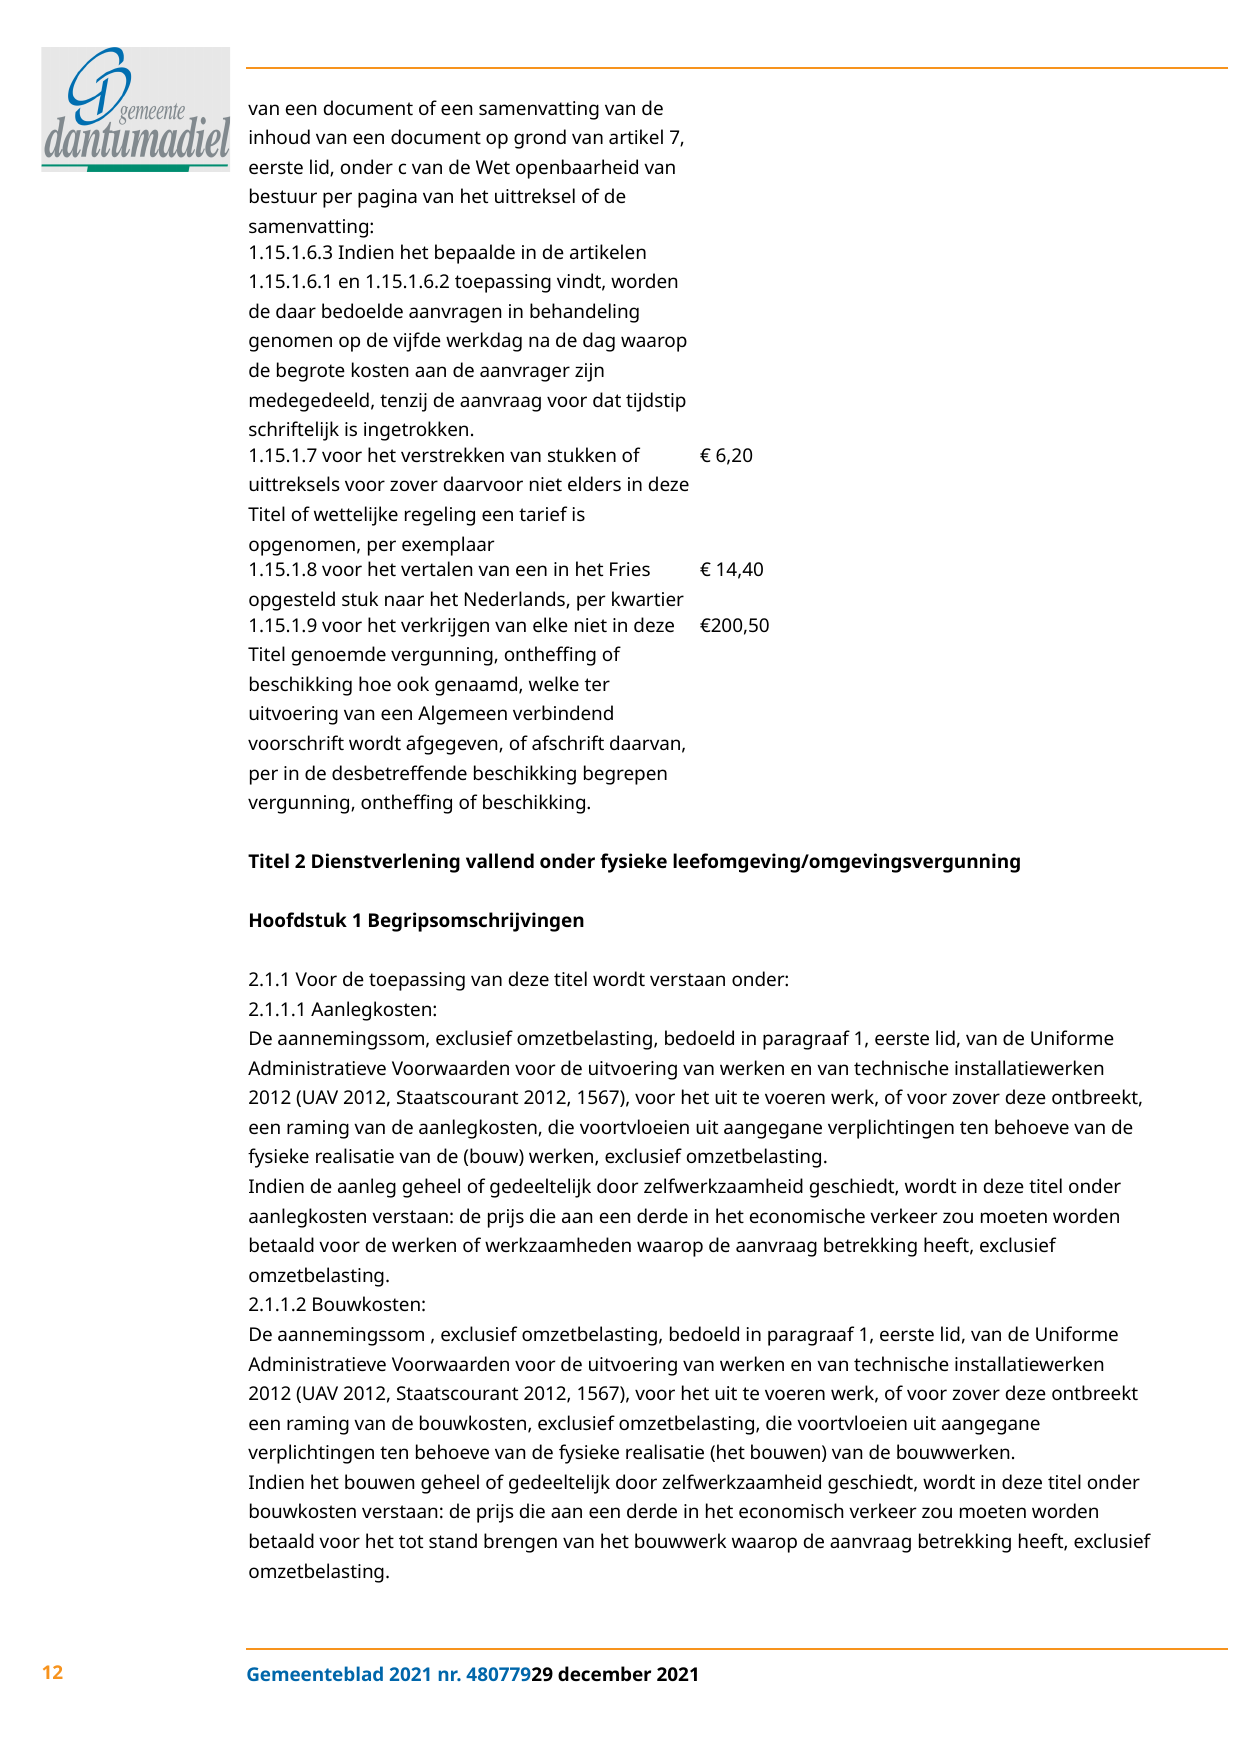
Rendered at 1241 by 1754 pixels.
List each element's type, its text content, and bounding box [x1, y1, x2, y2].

text 2.1.1 Voor de toepassing van deze titel wordt verstaan onder: [248, 966, 1152, 992]
text Indien het bouwen geheel of gedeeltelijk door zelfwerkzaamheid geschiedt, wordt in deze titel onder bouwkosten verstaan: de prijs die aan een derde in het economisch verkeer zou moeten worden betaald voor het tot stand brengen van het bouwwerk waarop de aanvraag betrekking heeft, exclusief omzetbelasting. [248, 1469, 1152, 1584]
table_cell € 6,20 [700, 442, 1152, 557]
table_cell 1.15.1.9 voor het verkrijgen van elke niet in deze Titel genoemde vergunning, ontheffing of beschikking hoe ook genaamd, welke ter uitvoering van een Algemeen verbindend voorschrift wordt afgegeven, of afschrift daarvan, per in de desbetreffende beschikking begrepen vergunning, ontheffing of beschikking. [248, 612, 700, 815]
table_cell [700, 239, 1152, 442]
text Titel 2 Dienstverlening vallend onder fysieke leefomgeving/omgevingsvergunning [248, 848, 1152, 874]
table_cell van een document of een samenvatting van de inhoud van een document op grond van artikel 7, eerste lid, onder c van de Wet openbaarheid van bestuur per pagina van het uittreksel of de samenvatting: [248, 95, 700, 239]
table_cell € 14,40 [700, 557, 1152, 612]
table_cell [700, 95, 1152, 239]
picture [41, 47, 231, 172]
text Indien de aanleg geheel of gedeeltelijk door zelfwerkzaamheid geschiedt, wordt in deze titel onder aanlegkosten verstaan: de prijs die aan een derde in het economische verkeer zou moeten worden betaald voor de werken of werkzaamheden waarop de aanvraag betrekking heeft, exclusief omzetbelasting. [248, 1173, 1152, 1288]
table_cell 1.15.1.7 voor het verstrekken van stukken of uittreksels voor zover daarvoor niet elders in deze Titel of wettelijke regeling een tarief is opgenomen, per exemplaar [248, 442, 700, 557]
table_cell 1.15.1.8 voor het vertalen van een in het Fries opgesteld stuk naar het Nederlands, per kwartier [248, 557, 700, 612]
text 2.1.1.1 Aanlegkosten: [248, 996, 1152, 1022]
text De aannemingssom , exclusief omzetbelasting, bedoeld in paragraaf 1, eerste lid, van de Uniforme Administratieve Voorwaarden voor de uitvoering van werken en van technische installatiewerken 2012 (UAV 2012, Staatscourant 2012, 1567), voor het uit te voeren werk, of voor zover deze ontbreekt een raming van de bouwkosten, exclusief omzetbelasting, die voortvloeien uit aangegane verplichtingen ten behoeve van de fysieke realisatie (het bouwen) van de bouwwerken. [248, 1321, 1152, 1465]
table_cell €200,50 [700, 612, 1152, 815]
text Hoofdstuk 1 Begripsomschrijvingen [248, 907, 1152, 933]
text 2.1.1.2 Bouwkosten: [248, 1292, 1152, 1317]
text De aannemingssom, exclusief omzetbelasting, bedoeld in paragraaf 1, eerste lid, van de Uniforme Administratieve Voorwaarden voor de uitvoering van werken en van technische installatiewerken 2012 (UAV 2012, Staatscourant 2012, 1567), voor het uit te voeren werk, of voor zover deze ontbreekt, een raming van de aanlegkosten, die voortvloeien uit aangegane verplichtingen ten behoeve van de fysieke realisatie van de (bouw) werken, exclusief omzetbelasting. [248, 1025, 1152, 1169]
table_cell 1.15.1.6.3 Indien het bepaalde in de artikelen 1.15.1.6.1 en 1.15.1.6.2 toepassing vindt, worden de daar bedoelde aanvragen in behandeling genomen op de vijfde werkdag na de dag waarop de begrote kosten aan de aanvrager zijn medegedeeld, tenzij de aanvraag voor dat tijdstip schriftelijk is ingetrokken. [248, 239, 700, 442]
